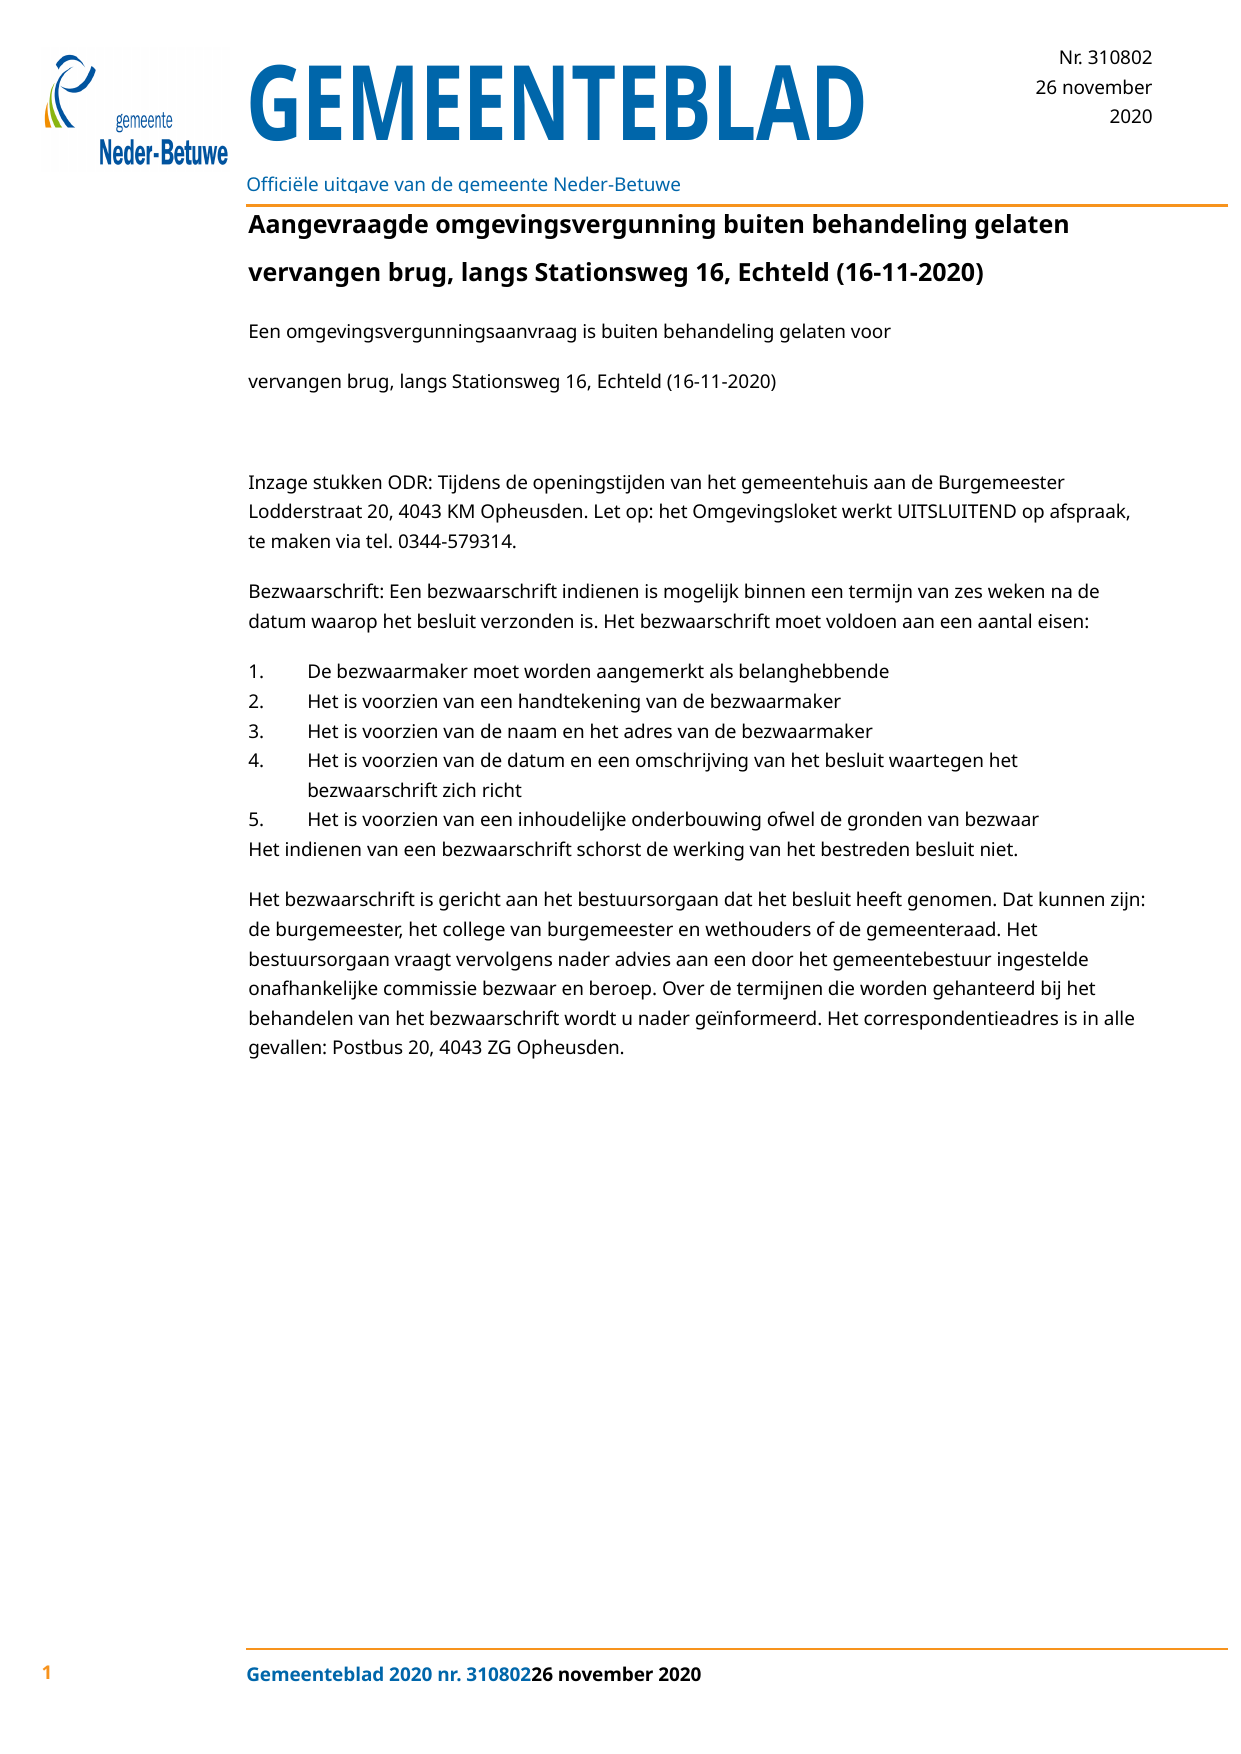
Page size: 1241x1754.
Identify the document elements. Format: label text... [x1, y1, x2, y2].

list Het is voorzien van de naam en het adres van de bezwaarmaker [248, 718, 1152, 744]
text Het indienen van een bezwaarschrift schorst de werking van het bestreden besluit niet. [248, 836, 1152, 862]
list Het is voorzien van een handtekening van de bezwaarmaker [248, 688, 1152, 714]
list Het is voorzien van de datum en een omschrijving van het besluit waartegen het bezwaarschrift zich richt [248, 747, 1152, 803]
picture [41, 47, 231, 172]
text Inzage stukken ODR: Tijdens de openingstijden van het gemeentehuis aan de Burgemeester Lodderstraat 20, 4043 KM Opheusden. Let op: het Omgevingsloket werkt UITSLUITEND op afspraak, te maken via tel. 0344-579314. [248, 469, 1152, 554]
text Aangevraagde omgevingsvergunning buiten behandeling gelaten vervangen brug, langs Stationsweg 16, Echteld (16-11-2020) [248, 207, 1152, 288]
list Het is voorzien van een inhoudelijke onderbouwing ofwel de gronden van bezwaar [248, 807, 1152, 832]
text Een omgevingsvergunningsaanvraag is buiten behandeling gelaten voor [248, 318, 1152, 344]
list De bezwaarmaker moet worden aangemerkt als belanghebbende [248, 659, 1152, 684]
text Bezwaarschrift: Een bezwaarschrift indienen is mogelijk binnen een termijn van zes weken na de datum waarop het besluit verzonden is. Het bezwaarschrift moet voldoen aan een aantal eisen: [248, 579, 1152, 634]
text vervangen brug, langs Stationsweg 16, Echteld (16-11-2020) [248, 368, 1152, 394]
text Het bezwaarschrift is gericht aan het bestuursorgaan dat het besluit heeft genomen. Dat kunnen zijn: de burgemeester, het college van burgemeester en wethouders of de gemeenteraad. Het bestuursorgaan vraagt vervolgens nader advies aan een door het gemeentebestuur ingestelde onafhankelijke commissie bezwaar en beroep. Over de termijnen die worden gehanteerd bij het behandelen van het bezwaarschrift wordt u nader geïnformeerd. Het correspondentieadres is in alle gevallen: Postbus 20, 4043 ZG Opheusden. [248, 887, 1152, 1060]
